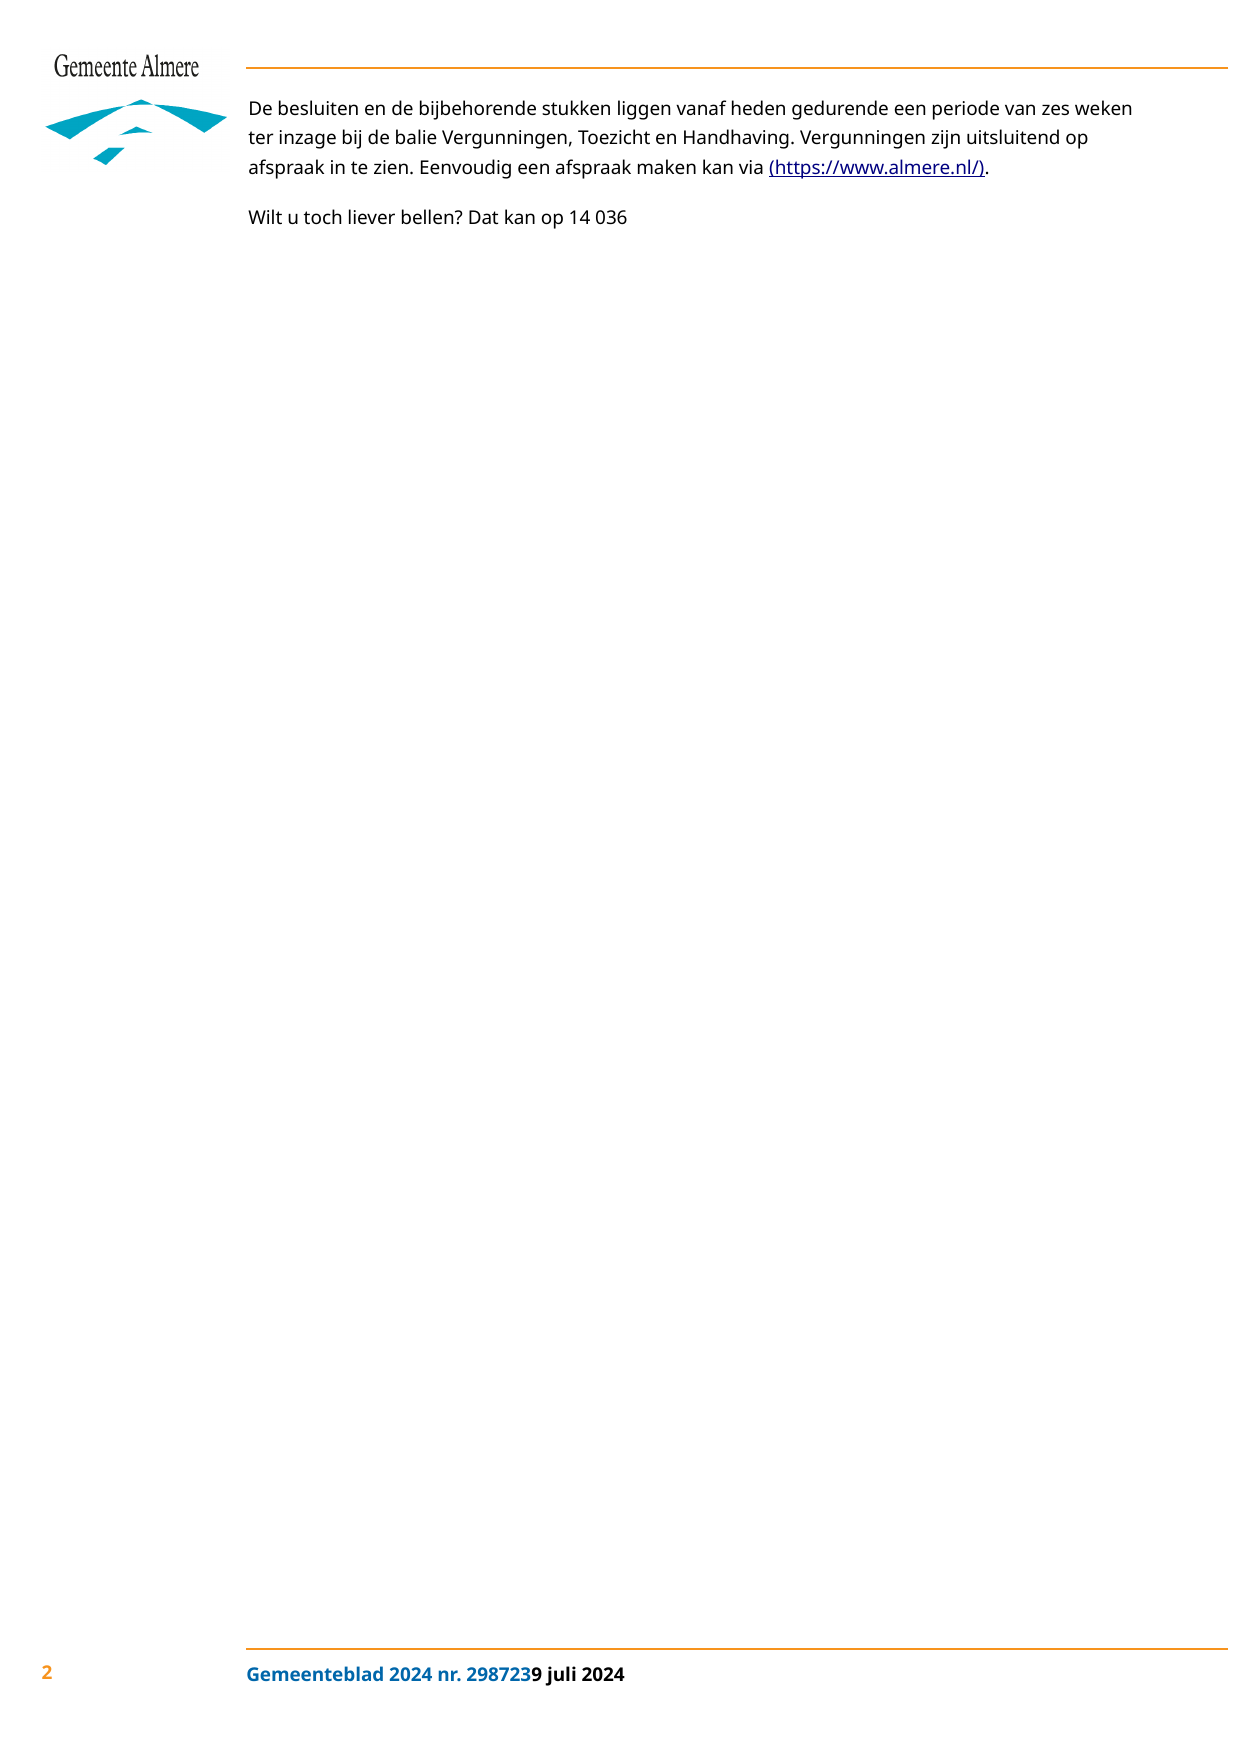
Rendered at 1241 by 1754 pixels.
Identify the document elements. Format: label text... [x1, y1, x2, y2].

text De besluiten en de bijbehorende stukken liggen vanaf heden gedurende een periode van zes weken ter inzage bij de balie Vergunningen, Toezicht en Handhaving. Vergunningen zijn uitsluitend op afspraak in te zien. Eenvoudig een afspraak maken kan via (https://www.almere.nl/). [248, 95, 1152, 180]
picture [41, 47, 231, 172]
text Wilt u toch liever bellen? Dat kan op 14 036 [248, 204, 1152, 230]
